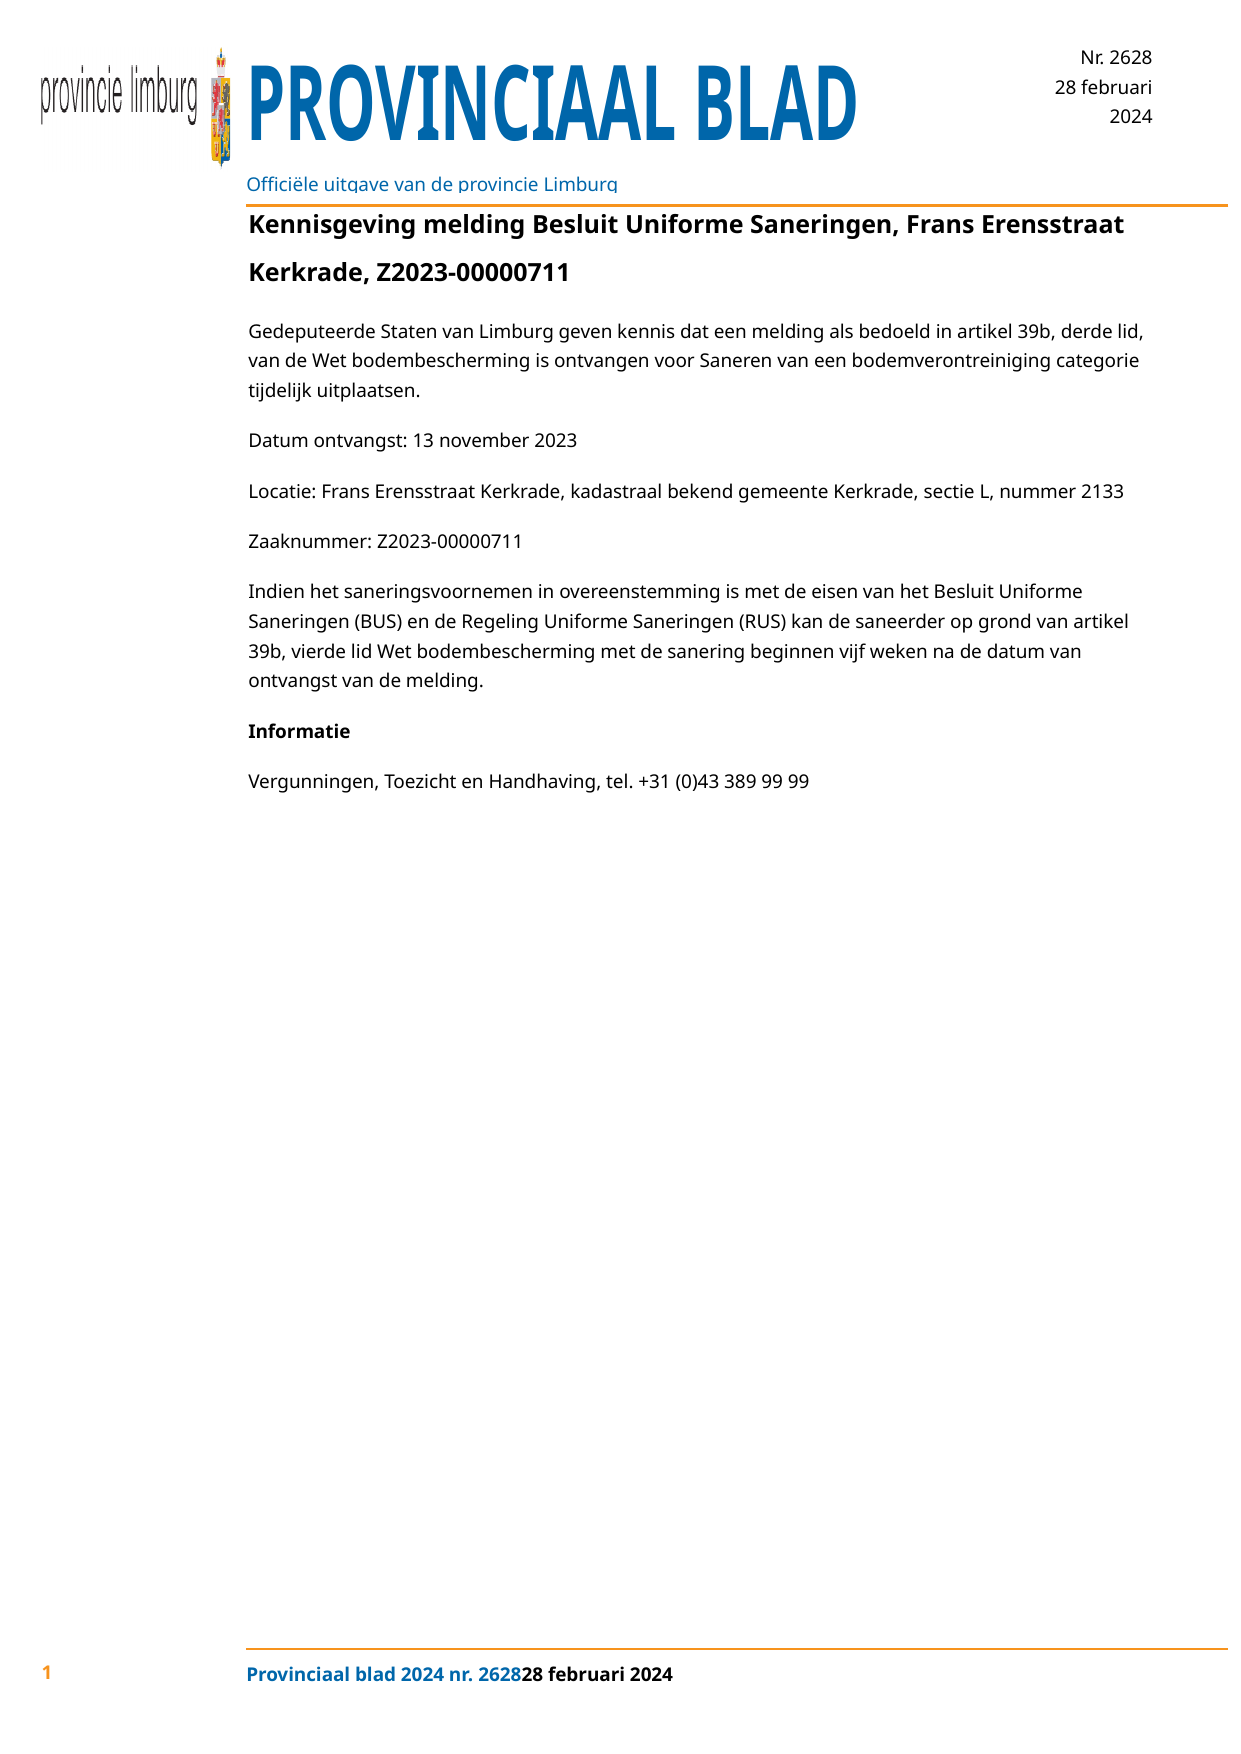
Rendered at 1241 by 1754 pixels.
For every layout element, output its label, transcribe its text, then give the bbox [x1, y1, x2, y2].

text Informatie [248, 718, 1152, 744]
text Vergunningen, Toezicht en Handhaving, tel. +31 (0)43 389 99 99 [248, 768, 1152, 794]
text Indien het saneringsvoornemen in overeenstemming is met de eisen van het Besluit Uniforme Saneringen (BUS) en de Regeling Uniforme Saneringen (RUS) kan de saneerder op grond van artikel 39b, vierde lid Wet bodembescherming met de sanering beginnen vijf weken na de datum van ontvangst van de melding. [248, 579, 1152, 693]
picture [41, 47, 231, 172]
text Kennisgeving melding Besluit Uniforme Saneringen, Frans Erensstraat Kerkrade, Z2023-00000711 [248, 207, 1152, 288]
text Locatie: Frans Erensstraat Kerkrade, kadastraal bekend gemeente Kerkrade, sectie L, nummer 2133 [248, 478, 1152, 504]
text Datum ontvangst: 13 november 2023 [248, 427, 1152, 453]
text Zaaknummer: Z2023-00000711 [248, 528, 1152, 554]
text Gedeputeerde Staten van Limburg geven kennis dat een melding als bedoeld in artikel 39b, derde lid, van de Wet bodembescherming is ontvangen voor Saneren van een bodemverontreiniging categorie tijdelijk uitplaatsen. [248, 318, 1152, 403]
